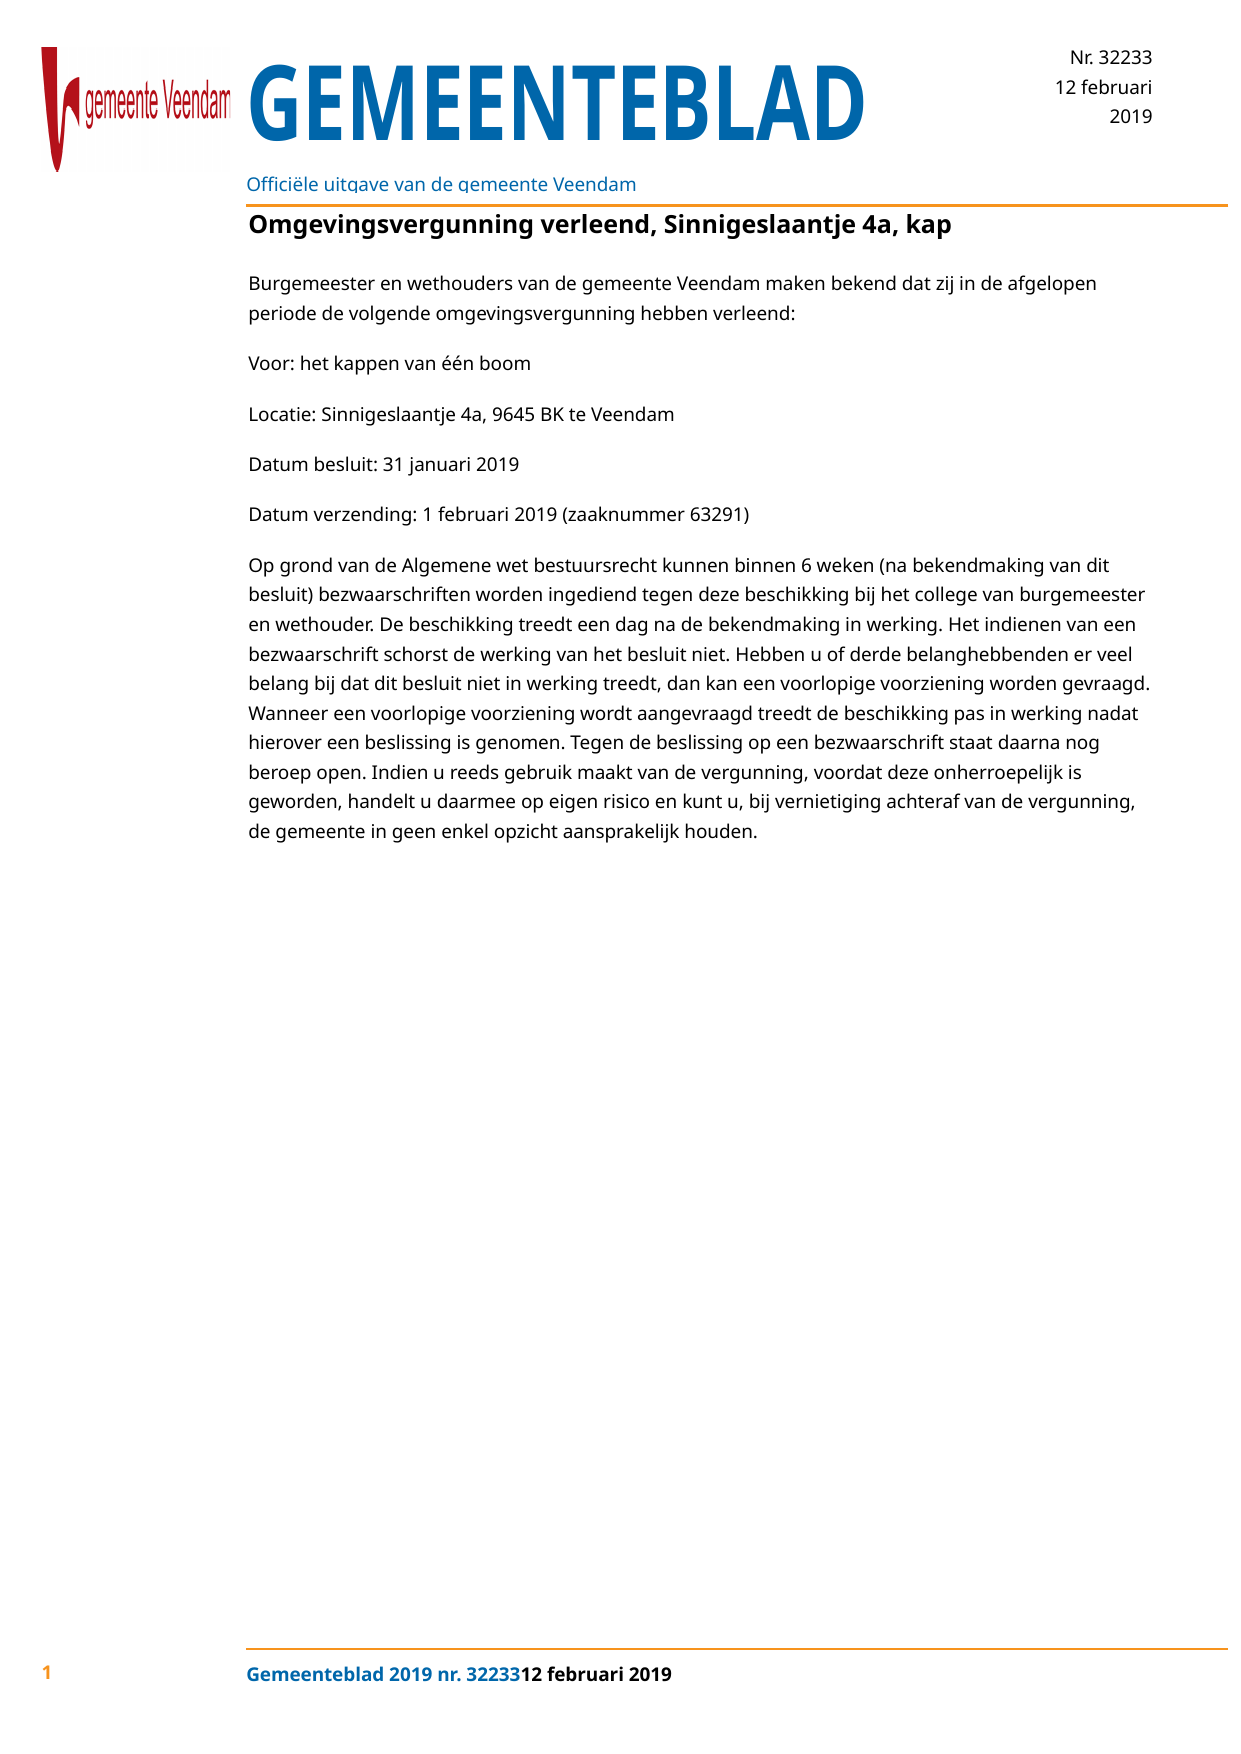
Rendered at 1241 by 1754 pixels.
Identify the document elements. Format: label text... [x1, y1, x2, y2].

text Burgemeester en wethouders van de gemeente Veendam maken bekend dat zij in de afgelopen periode de volgende omgevingsvergunning hebben verleend: [248, 270, 1152, 326]
text Omgevingsvergunning verleend, Sinnigeslaantje 4a, kap [248, 207, 1152, 241]
text Datum besluit: 31 januari 2019 [248, 451, 1152, 477]
text Voor: het kappen van één boom [248, 350, 1152, 376]
text Datum verzending: 1 februari 2019 (zaaknummer 63291) [248, 502, 1152, 527]
picture [41, 47, 231, 172]
text Locatie: Sinnigeslaantje 4a, 9645 BK te Veendam [248, 401, 1152, 426]
text Op grond van de Algemene wet bestuursrecht kunnen binnen 6 weken (na bekendmaking van dit besluit) bezwaarschriften worden ingediend tegen deze beschikking bij het college van burgemeester en wethouder. De beschikking treedt een dag na de bekendmaking in werking. Het indienen van een bezwaarschrift schorst de werking van het besluit niet. Hebben u of derde belanghebbenden er veel belang bij dat dit besluit niet in werking treedt, dan kan een voorlopige voorziening worden gevraagd. Wanneer een voorlopige voorziening wordt aangevraagd treedt de beschikking pas in werking nadat hierover een beslissing is genomen. Tegen de beslissing op een bezwaarschrift staat daarna nog beroep open. Indien u reeds gebruik maakt van de vergunning, voordat deze onherroepelijk is geworden, handelt u daarmee op eigen risico en kunt u, bij vernietiging achteraf van de vergunning, de gemeente in geen enkel opzicht aansprakelijk houden. [248, 552, 1152, 844]
